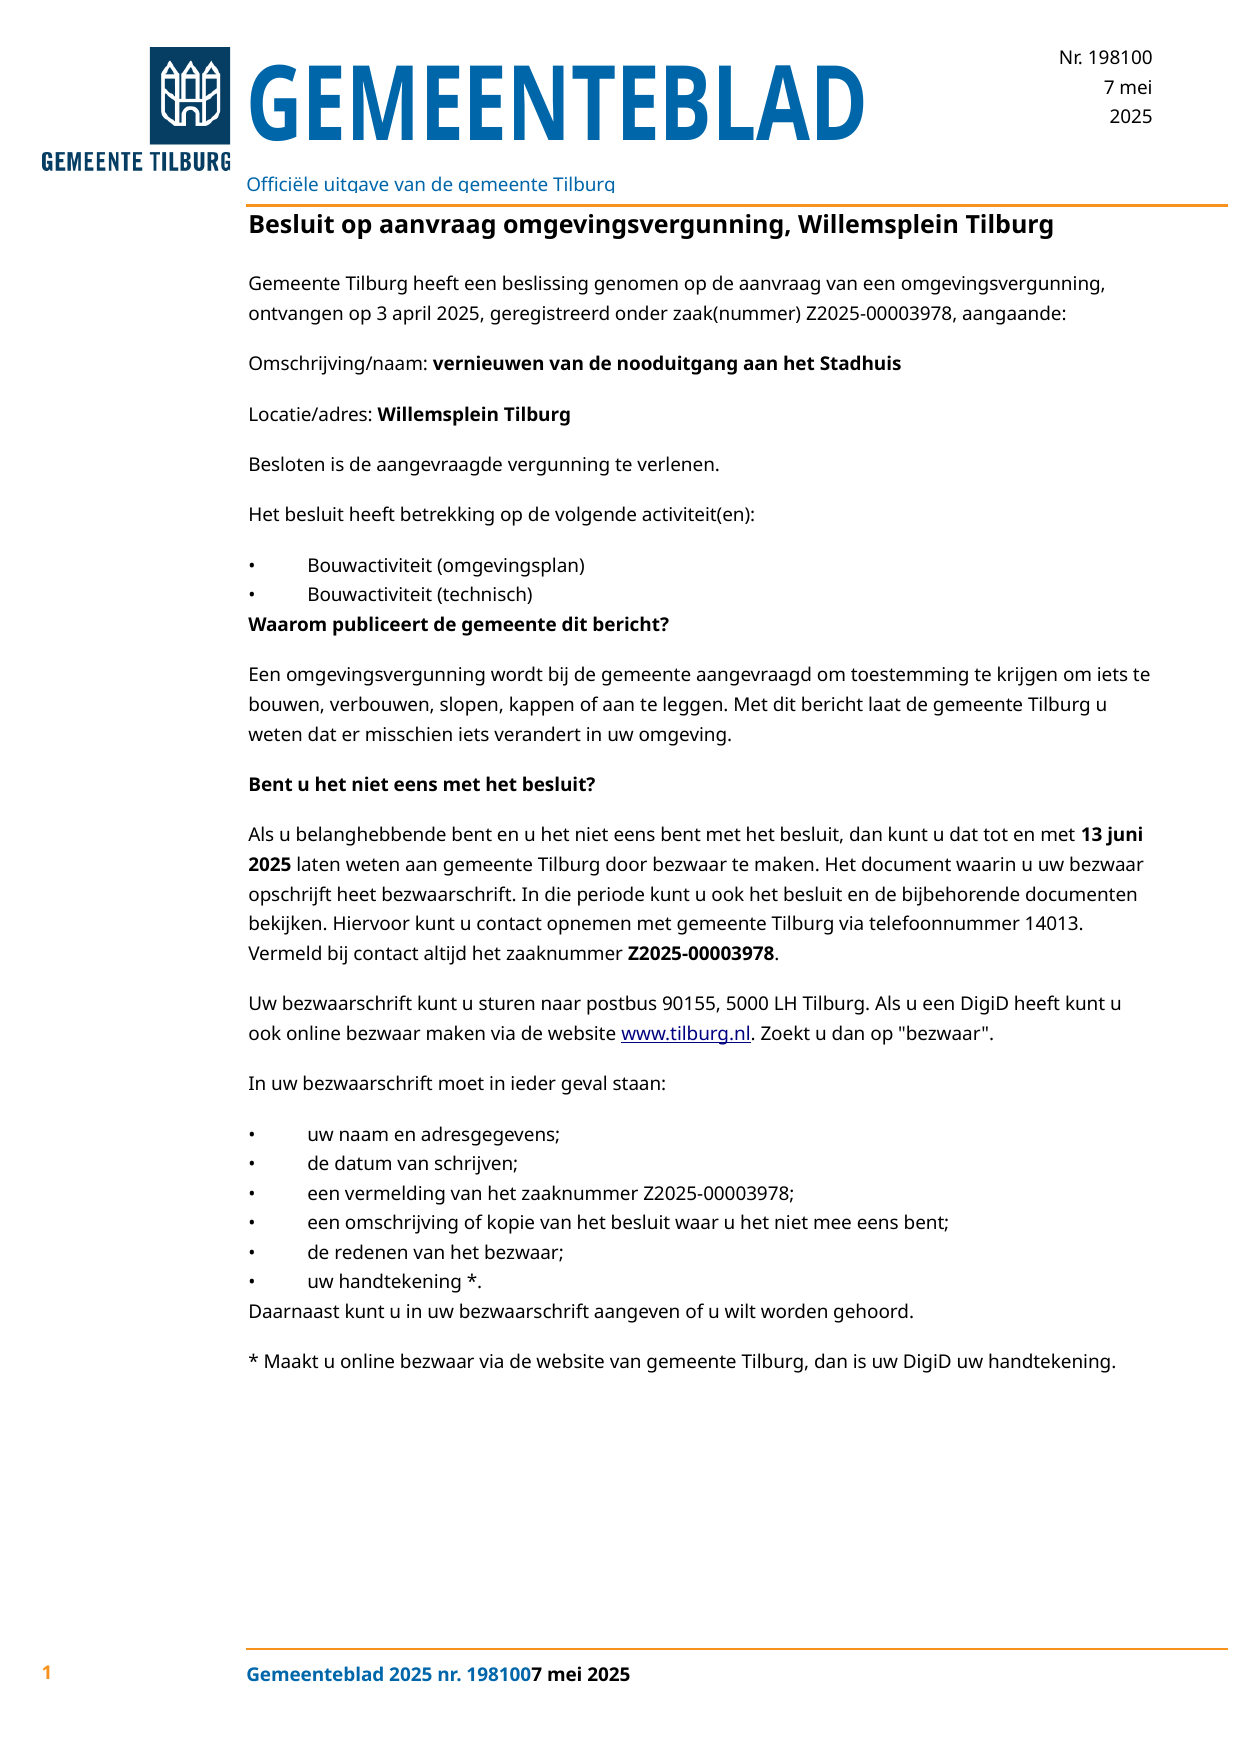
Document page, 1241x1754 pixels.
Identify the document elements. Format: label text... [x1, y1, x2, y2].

text Besluit op aanvraag omgevingsvergunning, Willemsplein Tilburg [248, 207, 1152, 241]
text Als u belanghebbende bent en u het niet eens bent met het besluit, dan kunt u dat tot en met 13 juni 2025 laten weten aan gemeente Tilburg door bezwaar te maken. Het document waarin u uw bezwaar opschrijft heet bezwaarschrift. In die periode kunt u ook het besluit en de bijbehorende documenten bekijken. Hiervoor kunt u contact opnemen met gemeente Tilburg via telefoonnummer 14013. Vermeld bij contact altijd het zaaknummer Z2025-00003978. [248, 822, 1152, 966]
text Locatie/adres: Willemsplein Tilburg [248, 401, 1152, 426]
list uw naam en adresgegevens; [248, 1121, 1152, 1146]
list Bouwactiviteit (omgevingsplan) [248, 552, 1152, 578]
text Uw bezwaarschrift kunt u sturen naar postbus 90155, 5000 LH Tilburg. Als u een DigiD heeft kunt u ook online bezwaar maken via de website www.tilburg.nl. Zoekt u dan op "bezwaar". [248, 990, 1152, 1046]
text Waarom publiceert de gemeente dit bericht? [248, 611, 1152, 637]
text Gemeente Tilburg heeft een beslissing genomen op de aanvraag van een omgevingsvergunning, ontvangen op 3 april 2025, geregistreerd onder zaak(nummer) Z2025-00003978, aangaande: [248, 270, 1152, 326]
list de redenen van het bezwaar; [248, 1239, 1152, 1265]
list de datum van schrijven; [248, 1150, 1152, 1176]
text Omschrijving/naam: vernieuwen van de nooduitgang aan het Stadhuis [248, 350, 1152, 376]
list een vermelding van het zaaknummer Z2025-00003978; [248, 1180, 1152, 1206]
text Bent u het niet eens met het besluit? [248, 771, 1152, 797]
list uw handtekening *. [248, 1269, 1152, 1294]
text Het besluit heeft betrekking op de volgende activiteit(en): [248, 502, 1152, 527]
text * Maakt u online bezwaar via de website van gemeente Tilburg, dan is uw DigiD uw handtekening. [248, 1349, 1152, 1374]
text Daarnaast kunt u in uw bezwaarschrift aangeven of u wilt worden gehoord. [248, 1298, 1152, 1324]
picture [41, 47, 231, 172]
text In uw bezwaarschrift moet in ieder geval staan: [248, 1070, 1152, 1096]
text Een omgevingsvergunning wordt bij de gemeente aangevraagd om toestemming te krijgen om iets te bouwen, verbouwen, slopen, kappen of aan te leggen. Met dit bericht laat de gemeente Tilburg u weten dat er misschien iets verandert in uw omgeving. [248, 662, 1152, 746]
text Besloten is de aangevraagde vergunning te verlenen. [248, 451, 1152, 477]
list Bouwactiviteit (technisch) [248, 582, 1152, 607]
list een omschrijving of kopie van het besluit waar u het niet mee eens bent; [248, 1209, 1152, 1235]
